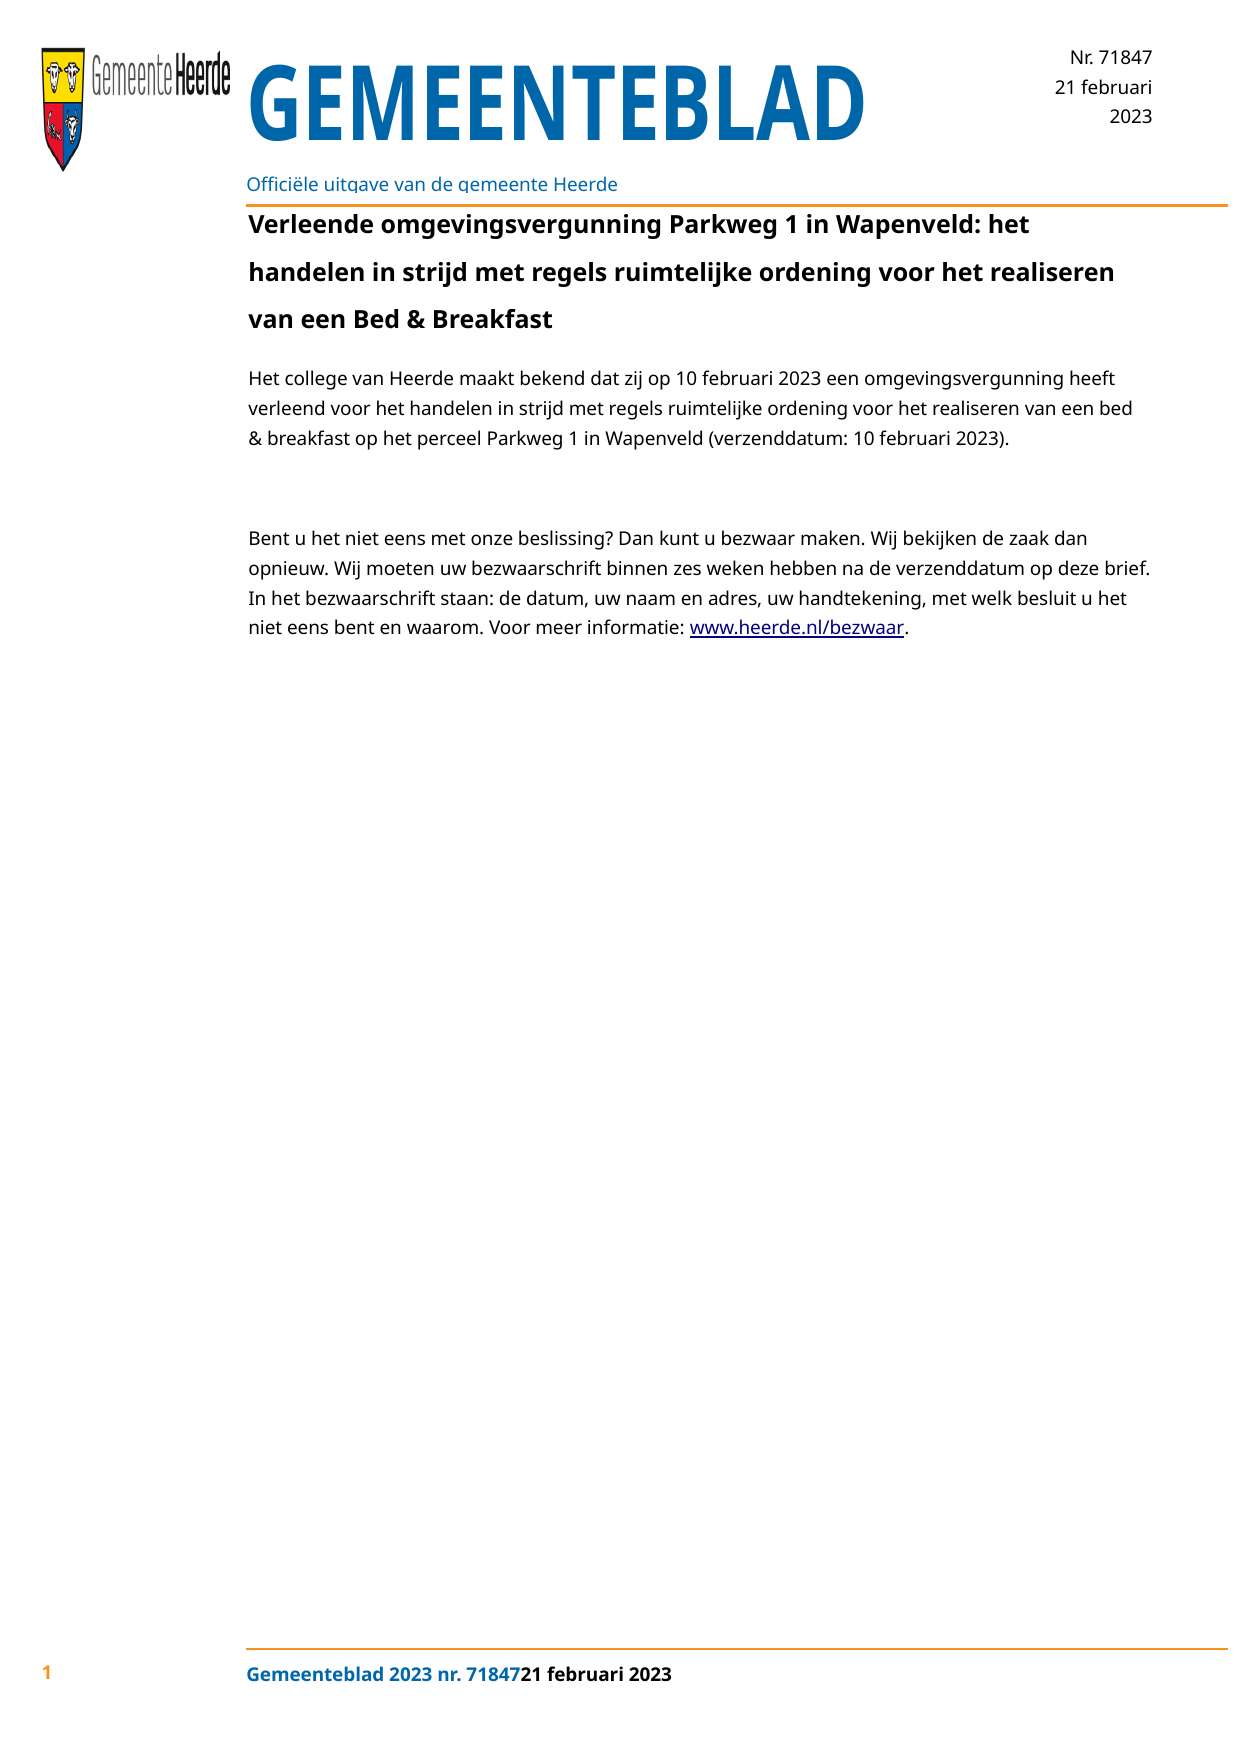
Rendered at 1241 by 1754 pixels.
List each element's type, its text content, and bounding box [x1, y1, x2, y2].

text Verleende omgevingsvergunning Parkweg 1 in Wapenveld: het handelen in strijd met regels ruimtelijke ordening voor het realiseren van een Bed & Breakfast [248, 207, 1152, 336]
text Het college van Heerde maakt bekend dat zij op 10 februari 2023 een omgevingsvergunning heeft verleend voor het handelen in strijd met regels ruimtelijke ordening voor het realiseren van een bed & breakfast op het perceel Parkweg 1 in Wapenveld (verzenddatum: 10 februari 2023). [248, 366, 1152, 450]
text Bent u het niet eens met onze beslissing? Dan kunt u bezwaar maken. Wij bekijken de zaak dan opnieuw. Wij moeten uw bezwaarschrift binnen zes weken hebben na de verzenddatum op deze brief. In het bezwaarschrift staan: de datum, uw naam en adres, uw handtekening, met welk besluit u het niet eens bent en waarom. Voor meer informatie: www.heerde.nl/bezwaar. [248, 526, 1152, 640]
picture [41, 47, 231, 172]
